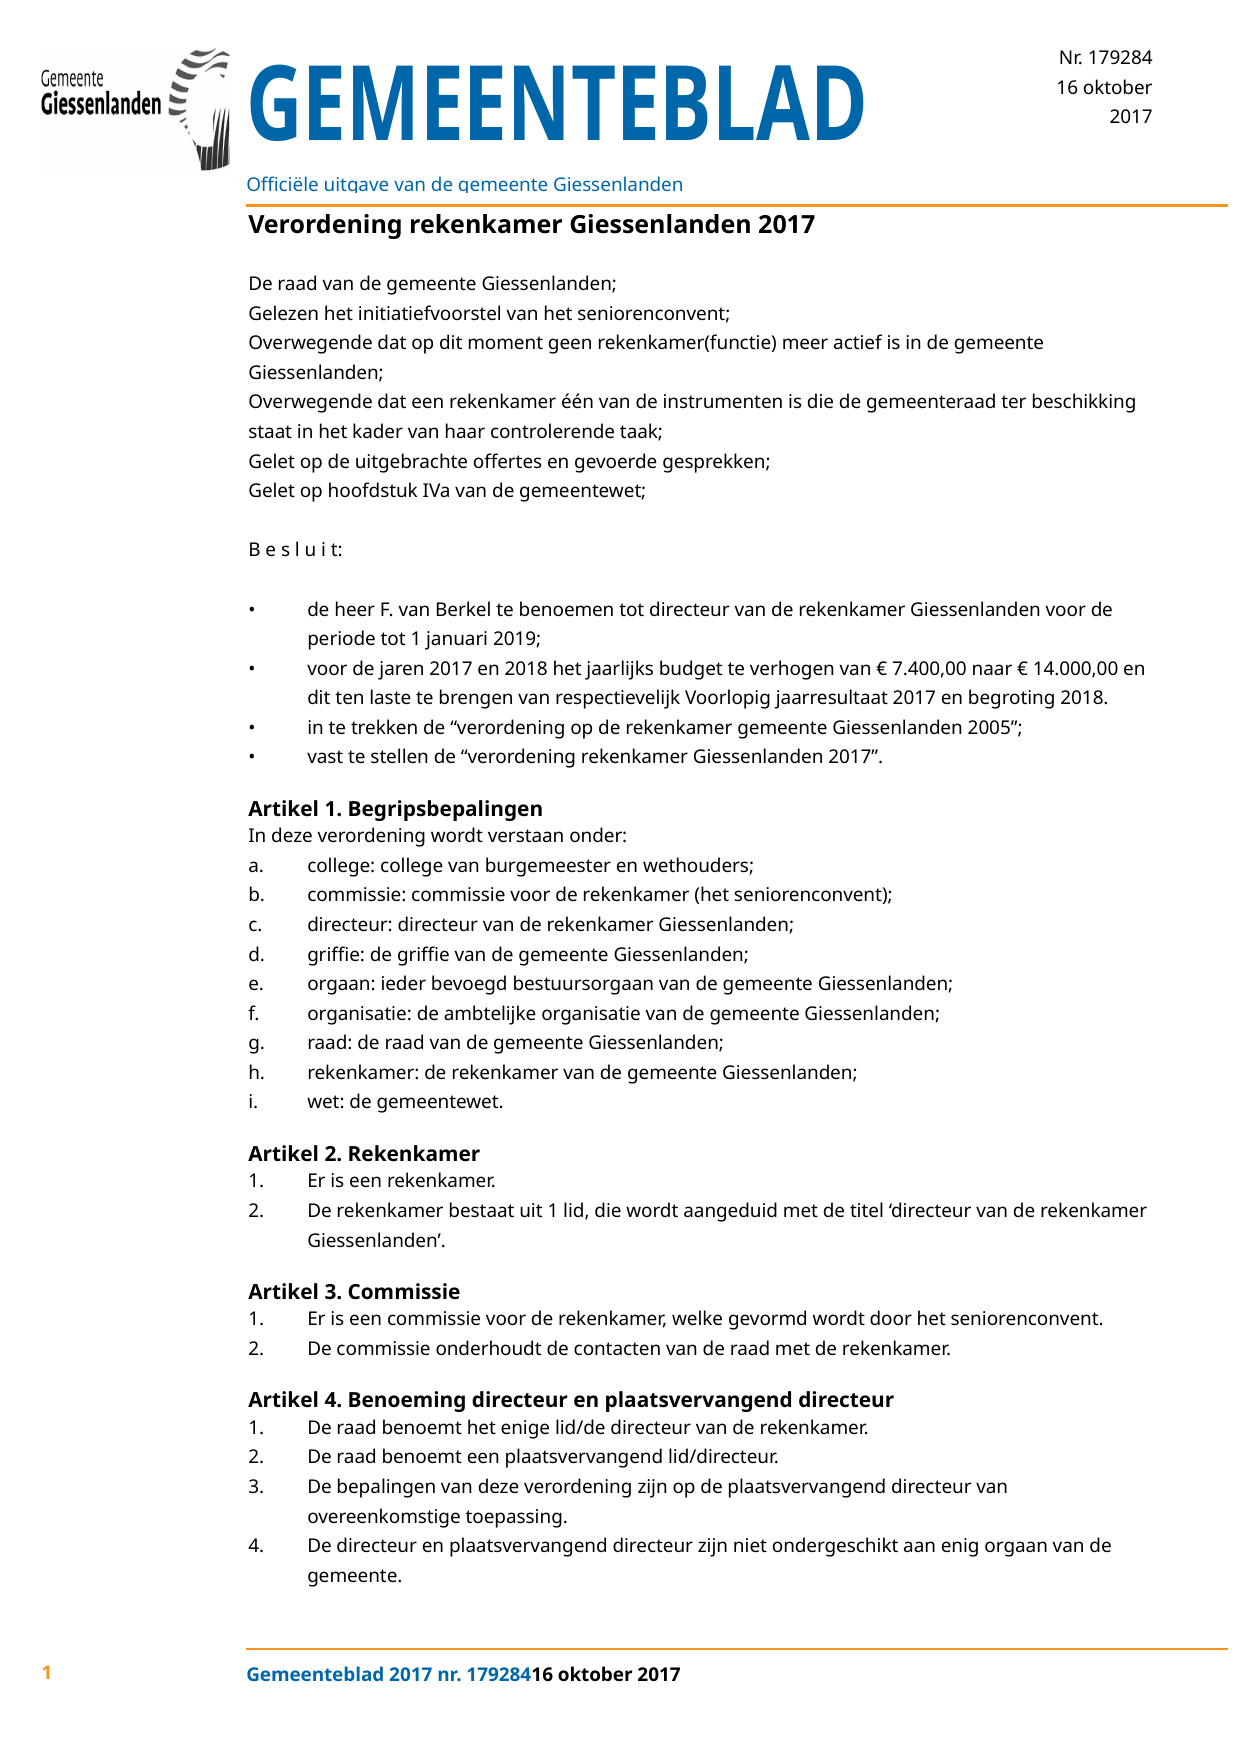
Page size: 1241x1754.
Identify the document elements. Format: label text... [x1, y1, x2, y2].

list Er is een commissie voor de rekenkamer, welke gevormd wordt door het seniorenconvent. [248, 1306, 1152, 1331]
list De rekenkamer bestaat uit 1 lid, die wordt aangeduid met de titel ‘directeur van de rekenkamer Giessenlanden’. [248, 1197, 1152, 1252]
picture [41, 47, 231, 172]
list De raad benoemt het enige lid/de directeur van de rekenkamer. [248, 1414, 1152, 1440]
list directeur: directeur van de rekenkamer Giessenlanden; [248, 911, 1152, 937]
list griffie: de griffie van de gemeente Giessenlanden; [248, 941, 1152, 967]
text Overwegende dat op dit moment geen rekenkamer(functie) meer actief is in de gemeente Giessenlanden; [248, 329, 1152, 385]
list college: college van burgemeester en wethouders; [248, 852, 1152, 878]
list orgaan: ieder bevoegd bestuursorgaan van de gemeente Giessenlanden; [248, 970, 1152, 996]
list raad: de raad van de gemeente Giessenlanden; [248, 1029, 1152, 1055]
text Artikel 1. Begripsbepalingen [248, 794, 1152, 822]
text Gelet op hoofdstuk IVa van de gemeentewet; [248, 477, 1152, 503]
list vast te stellen de “verordening rekenkamer Giessenlanden 2017”. [248, 744, 1152, 769]
list De bepalingen van deze verordening zijn op de plaatsvervangend directeur van overeenkomstige toepassing. [248, 1473, 1152, 1528]
text B e s l u i t: [248, 537, 1152, 562]
list de heer F. van Berkel te benoemen tot directeur van de rekenkamer Giessenlanden voor de periode tot 1 januari 2019; [248, 596, 1152, 651]
text De raad van de gemeente Giessenlanden; [248, 270, 1152, 296]
text Verordening rekenkamer Giessenlanden 2017 [248, 207, 1152, 241]
list organisatie: de ambtelijke organisatie van de gemeente Giessenlanden; [248, 1000, 1152, 1026]
text Gelezen het initiatiefvoorstel van het seniorenconvent; [248, 300, 1152, 326]
text Gelet op de uitgebrachte offertes en gevoerde gesprekken; [248, 448, 1152, 473]
list Er is een rekenkamer. [248, 1168, 1152, 1193]
list rekenkamer: de rekenkamer van de gemeente Giessenlanden; [248, 1059, 1152, 1085]
list De directeur en plaatsvervangend directeur zijn niet ondergeschikt aan enig orgaan van de gemeente. [248, 1532, 1152, 1588]
text Artikel 4. Benoeming directeur en plaatsvervangend directeur [248, 1386, 1152, 1414]
list voor de jaren 2017 en 2018 het jaarlijks budget te verhogen van € 7.400,00 naar € 14.000,00 en dit ten laste te brengen van respectievelijk Voorlopig jaarresultaat 2017 en begroting 2018. [248, 655, 1152, 710]
text Artikel 3. Commissie [248, 1277, 1152, 1306]
list commissie: commissie voor de rekenkamer (het seniorenconvent); [248, 882, 1152, 907]
text Artikel 2. Rekenkamer [248, 1139, 1152, 1168]
list in te trekken de “verordening op de rekenkamer gemeente Giessenlanden 2005”; [248, 714, 1152, 740]
text In deze verordening wordt verstaan onder: [248, 822, 1152, 848]
list De raad benoemt een plaatsvervangend lid/directeur. [248, 1444, 1152, 1469]
text Overwegende dat een rekenkamer één van de instrumenten is die de gemeenteraad ter beschikking staat in het kader van haar controlerende taak; [248, 389, 1152, 444]
list De commissie onderhoudt de contacten van de raad met de rekenkamer. [248, 1335, 1152, 1361]
list wet: de gemeentewet. [248, 1089, 1152, 1114]
